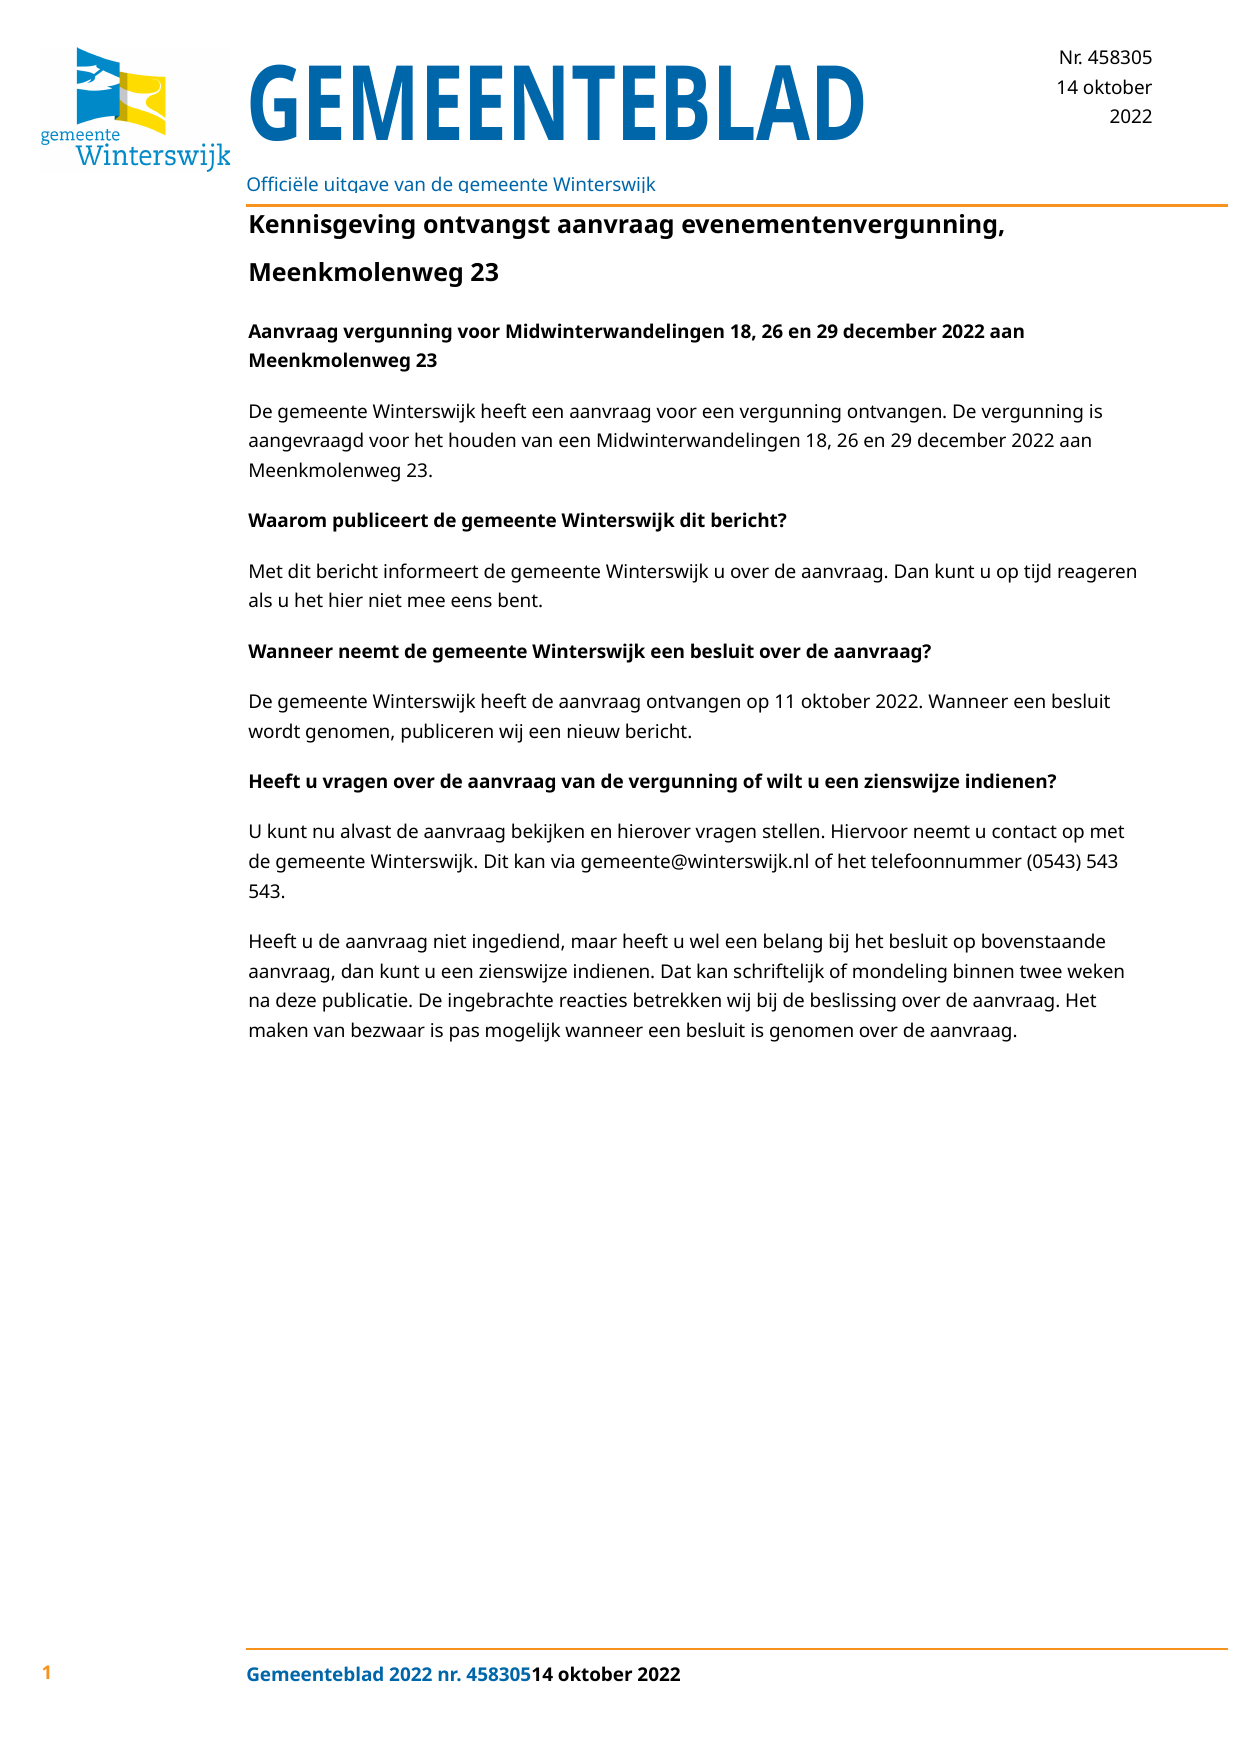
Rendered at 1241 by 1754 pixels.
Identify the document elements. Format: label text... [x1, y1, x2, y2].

text De gemeente Winterswijk heeft een aanvraag voor een vergunning ontvangen. De vergunning is aangevraagd voor het houden van een Midwinterwandelingen 18, 26 en 29 december 2022 aan Meenkmolenweg 23. [248, 398, 1152, 483]
text Heeft u de aanvraag niet ingediend, maar heeft u wel een belang bij het besluit op bovenstaande aanvraag, dan kunt u een zienswijze indienen. Dat kan schriftelijk of mondeling binnen twee weken na deze publicatie. De ingebrachte reacties betrekken wij bij de beslissing over de aanvraag. Het maken van bezwaar is pas mogelijk wanneer een besluit is genomen over de aanvraag. [248, 928, 1152, 1043]
text De gemeente Winterswijk heeft de aanvraag ontvangen op 11 oktober 2022. Wanneer een besluit wordt genomen, publiceren wij een nieuw bericht. [248, 688, 1152, 744]
text Aanvraag vergunning voor Midwinterwandelingen 18, 26 en 29 december 2022 aan Meenkmolenweg 23 [248, 318, 1152, 373]
text Kennisgeving ontvangst aanvraag evenementenvergunning, Meenkmolenweg 23 [248, 207, 1152, 288]
picture [41, 47, 231, 172]
text Heeft u vragen over de aanvraag van de vergunning of wilt u een zienswijze indienen? [248, 768, 1152, 794]
text Met dit bericht informeert de gemeente Winterswijk u over de aanvraag. Dan kunt u op tijd reageren als u het hier niet mee eens bent. [248, 558, 1152, 613]
text Waarom publiceert de gemeente Winterswijk dit bericht? [248, 507, 1152, 533]
text U kunt nu alvast de aanvraag bekijken en hierover vragen stellen. Hiervoor neemt u contact op met de gemeente Winterswijk. Dit kan via gemeente@winterswijk.nl of het telefoonnummer (0543) 543 543. [248, 819, 1152, 904]
text Wanneer neemt de gemeente Winterswijk een besluit over de aanvraag? [248, 638, 1152, 664]
picture [225, 153, 231, 162]
